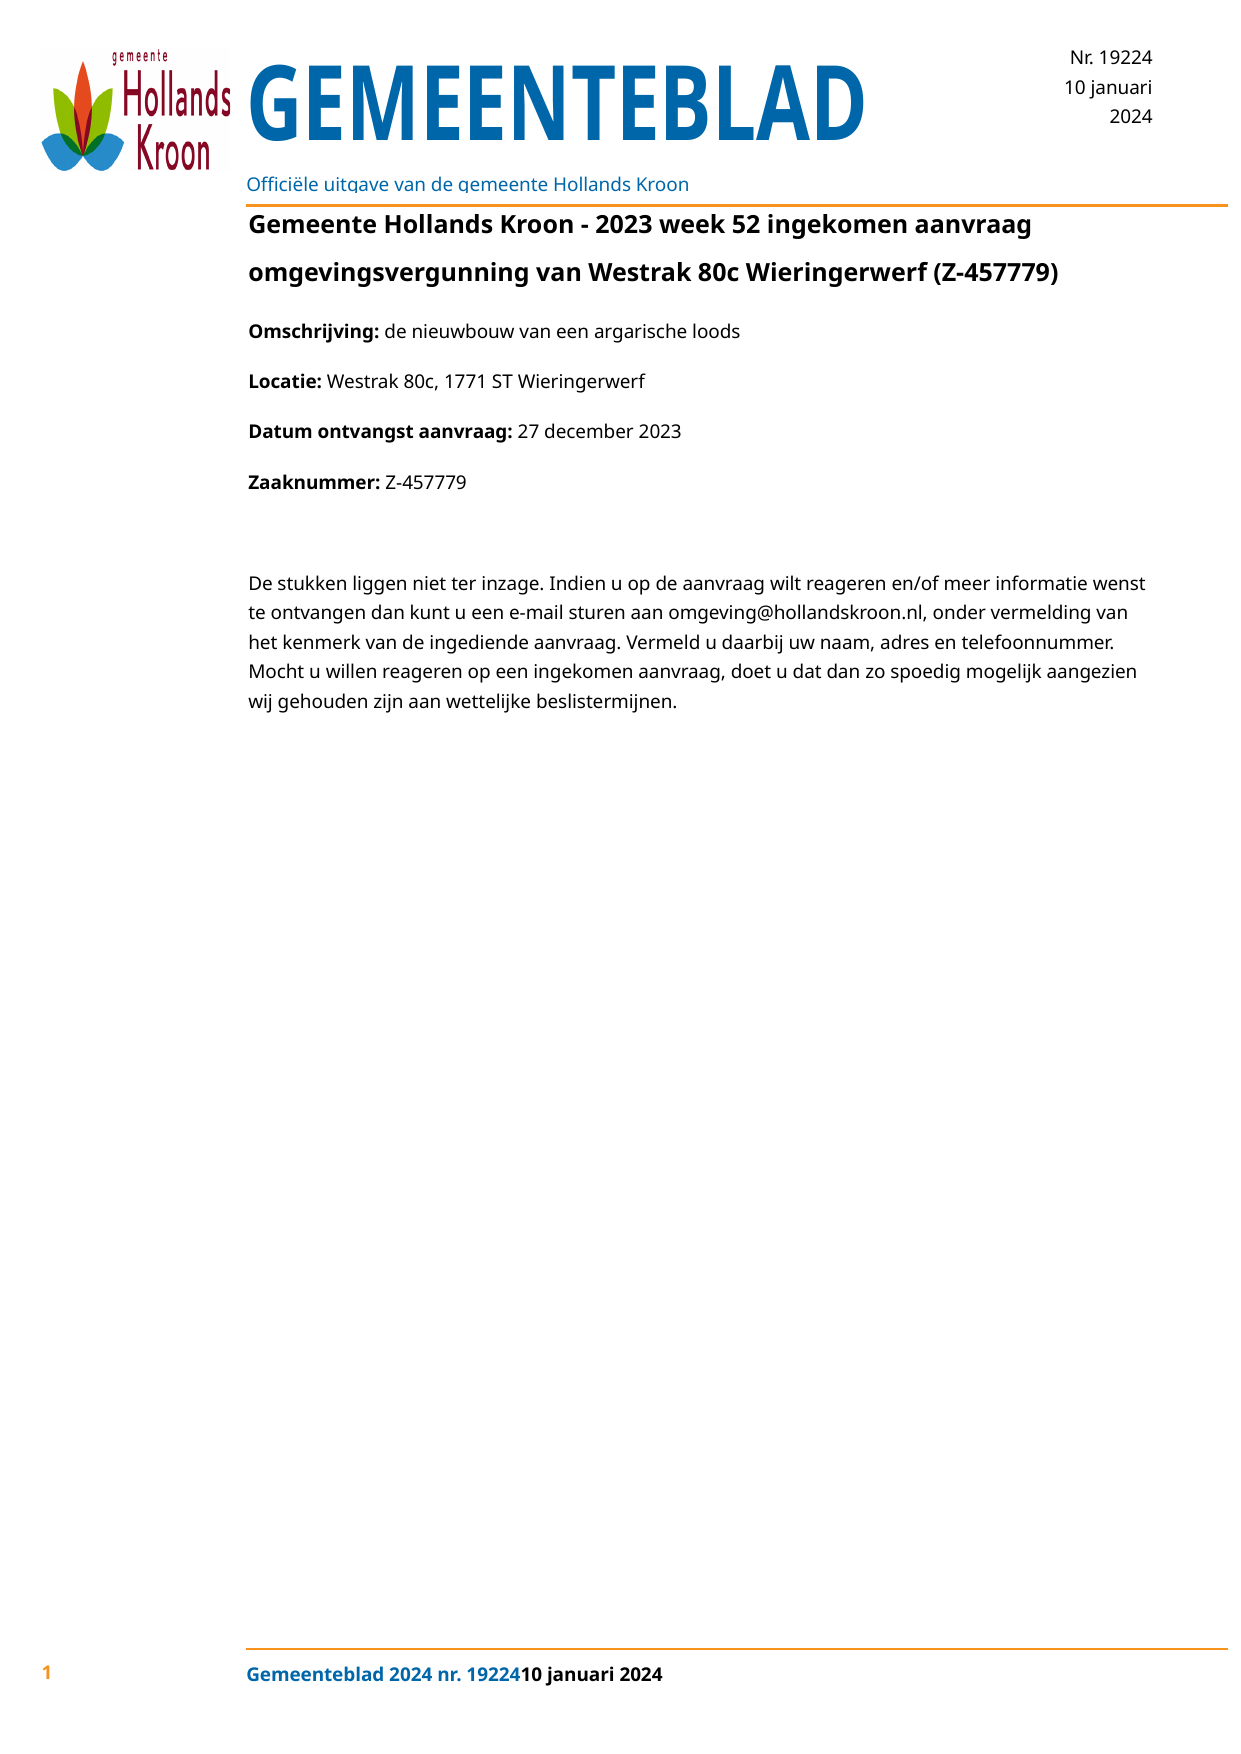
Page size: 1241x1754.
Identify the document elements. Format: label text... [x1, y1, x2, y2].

text Locatie: Westrak 80c, 1771 ST Wieringerwerf [248, 368, 1152, 394]
text Zaaknummer: Z-457779 [248, 469, 1152, 495]
text Datum ontvangst aanvraag: 27 december 2023 [248, 419, 1152, 444]
text De stukken liggen niet ter inzage. Indien u op de aanvraag wilt reageren en/of meer informatie wenst te ontvangen dan kunt u een e-mail sturen aan omgeving@hollandskroon.nl, onder vermelding van het kenmerk van de ingediende aanvraag. Vermeld u daarbij uw naam, adres en telefoonnummer. Mocht u willen reageren op een ingekomen aanvraag, doet u dat dan zo spoedig mogelijk aangezien wij gehouden zijn aan wettelijke beslistermijnen. [248, 570, 1152, 714]
picture [41, 47, 231, 172]
text Gemeente Hollands Kroon - 2023 week 52 ingekomen aanvraag omgevingsvergunning van Westrak 80c Wieringerwerf (Z-457779) [248, 207, 1152, 288]
text Omschrijving: de nieuwbouw van een argarische loods [248, 318, 1152, 344]
